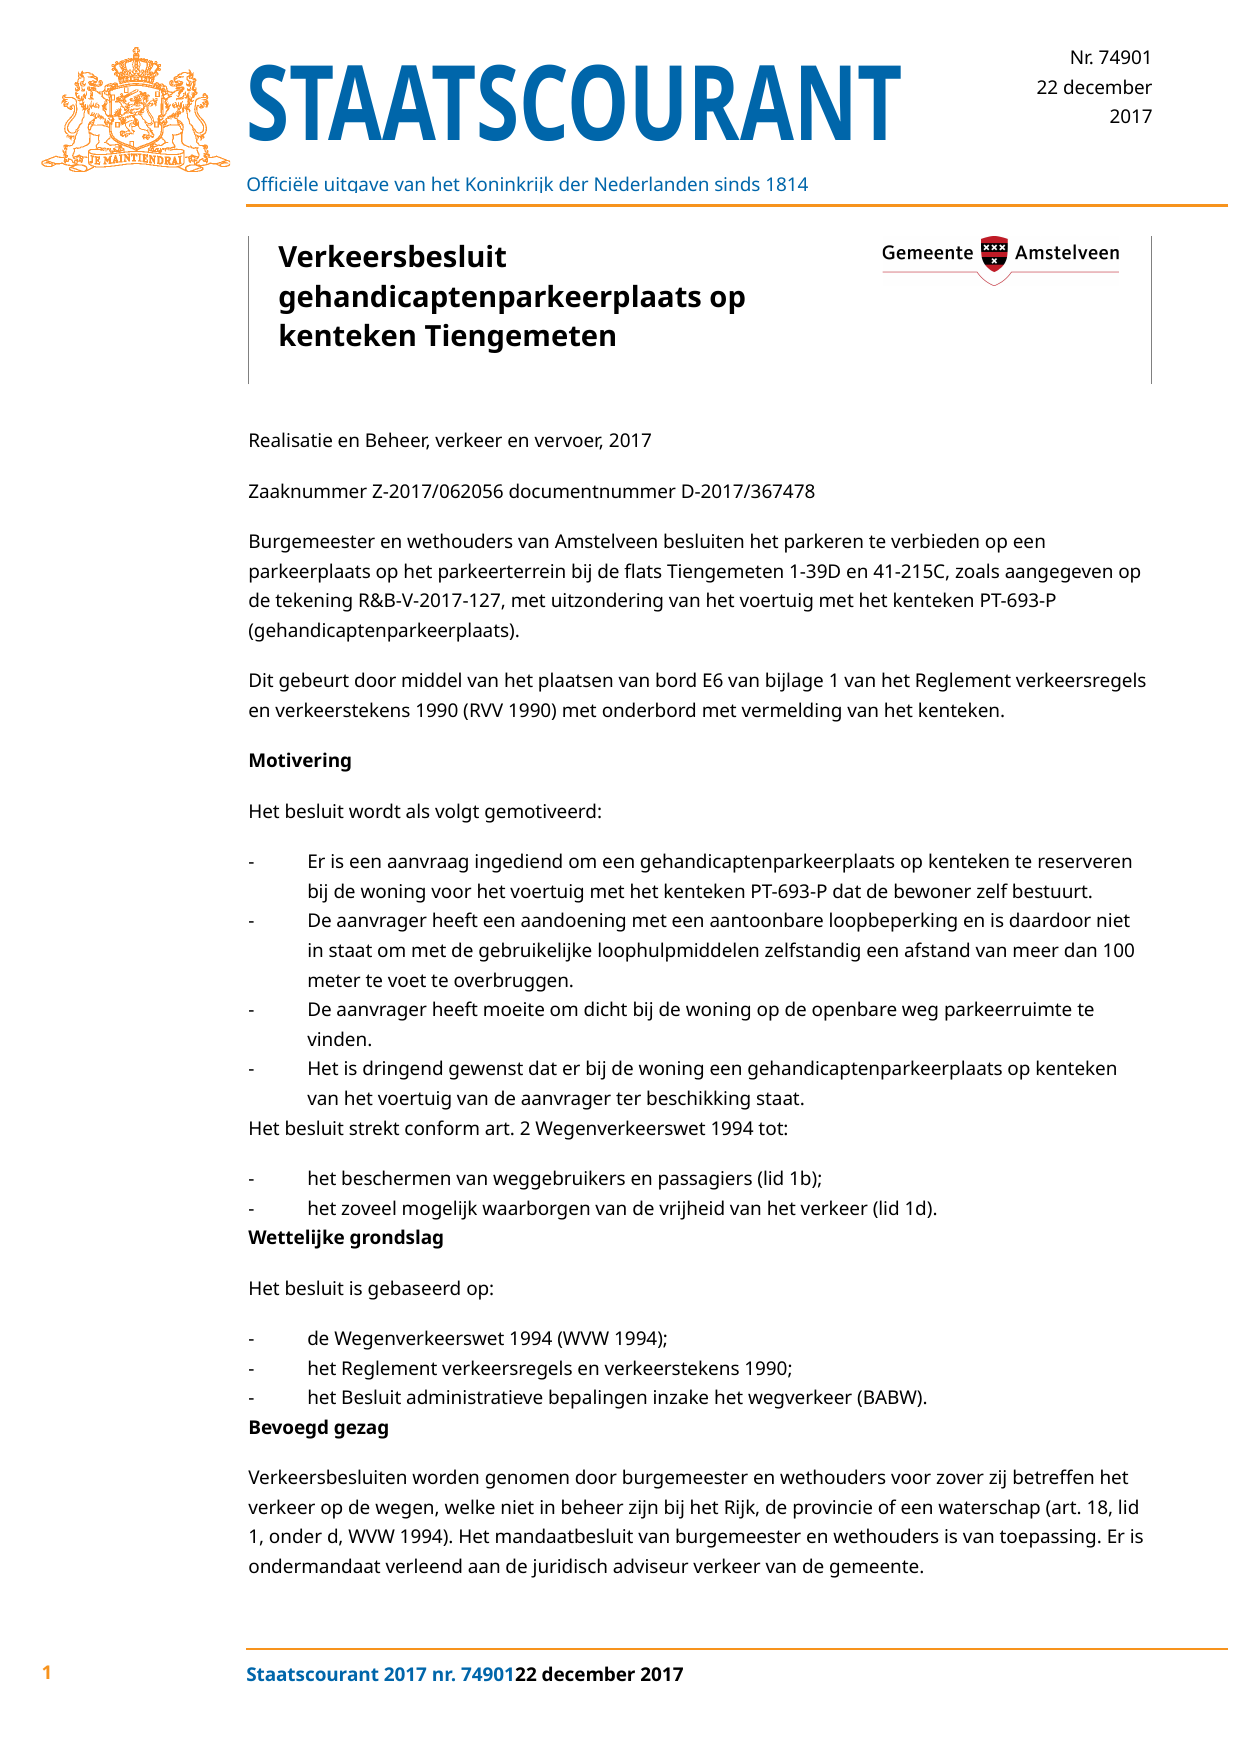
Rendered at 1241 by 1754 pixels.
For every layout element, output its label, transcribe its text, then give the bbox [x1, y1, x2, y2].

picture [882, 236, 1119, 286]
text Het besluit wordt als volgt gemotiveerd: [248, 798, 1152, 824]
list de Wegenverkeerswet 1994 (WVW 1994); [248, 1325, 1152, 1351]
list het Reglement verkeersregels en verkeerstekens 1990; [248, 1355, 1152, 1380]
table_header [850, 236, 1151, 384]
text Het besluit strekt conform art. 2 Wegenverkeerswet 1994 tot: [248, 1115, 1152, 1140]
text Bevoegd gezag [248, 1414, 1152, 1439]
list Er is een aanvraag ingediend om een gehandicaptenparkeerplaats op kenteken te reserveren bij de woning voor het voertuig met het kenteken PT-693-P dat de bewoner zelf bestuurt. [248, 848, 1152, 904]
text Realisatie en Beheer, verkeer en vervoer, 2017 [248, 428, 1152, 453]
picture [41, 47, 231, 172]
list De aanvrager heeft moeite om dicht bij de woning op de openbare weg parkeerruimte te vinden. [248, 996, 1152, 1052]
text Het besluit is gebaseerd op: [248, 1275, 1152, 1300]
list het zoveel mogelijk waarborgen van de vrijheid van het verkeer (lid 1d). [248, 1195, 1152, 1220]
list De aanvrager heeft een aandoening met een aantoonbare loopbeperking en is daardoor niet in staat om met de gebruikelijke loophulpmiddelen zelfstandig een afstand van meer dan 100 meter te voet te overbruggen. [248, 908, 1152, 992]
text Zaaknummer Z-2017/062056 documentnummer D-2017/367478 [248, 478, 1152, 504]
text Motivering [248, 748, 1152, 773]
list Het is dringend gewenst dat er bij de woning een gehandicaptenparkeerplaats op kenteken van het voertuig van de aanvrager ter beschikking staat. [248, 1056, 1152, 1111]
list het beschermen van weggebruikers en passagiers (lid 1b); [248, 1165, 1152, 1191]
table_header Verkeersbesluit gehandicaptenparkeerplaats op kenteken Tiengemeten [249, 236, 850, 384]
text Dit gebeurt door middel van het plaatsen van bord E6 van bijlage 1 van het Reglement verkeersregels en verkeerstekens 1990 (RVV 1990) met onderbord met vermelding van het kenteken. [248, 668, 1152, 723]
list het Besluit administratieve bepalingen inzake het wegverkeer (BABW). [248, 1384, 1152, 1410]
text Burgemeester en wethouders van Amstelveen besluiten het parkeren te verbieden op een parkeerplaats op het parkeerterrein bij de flats Tiengemeten 1-39D en 41-215C, zoals aangegeven op de tekening R&B-V-2017-127, met uitzondering van het voertuig met het kenteken PT-693-P (gehandicaptenparkeerplaats). [248, 528, 1152, 643]
text Wettelijke grondslag [248, 1224, 1152, 1250]
text Verkeersbesluiten worden genomen door burgemeester en wethouders voor zover zij betreffen het verkeer op de wegen, welke niet in beheer zijn bij het Rijk, de provincie of een waterschap (art. 18, lid 1, onder d, WVW 1994). Het mandaatbesluit van burgemeester en wethouders is van toepassing. Er is ondermandaat verleend aan de juridisch adviseur verkeer van de gemeente. [248, 1464, 1152, 1579]
